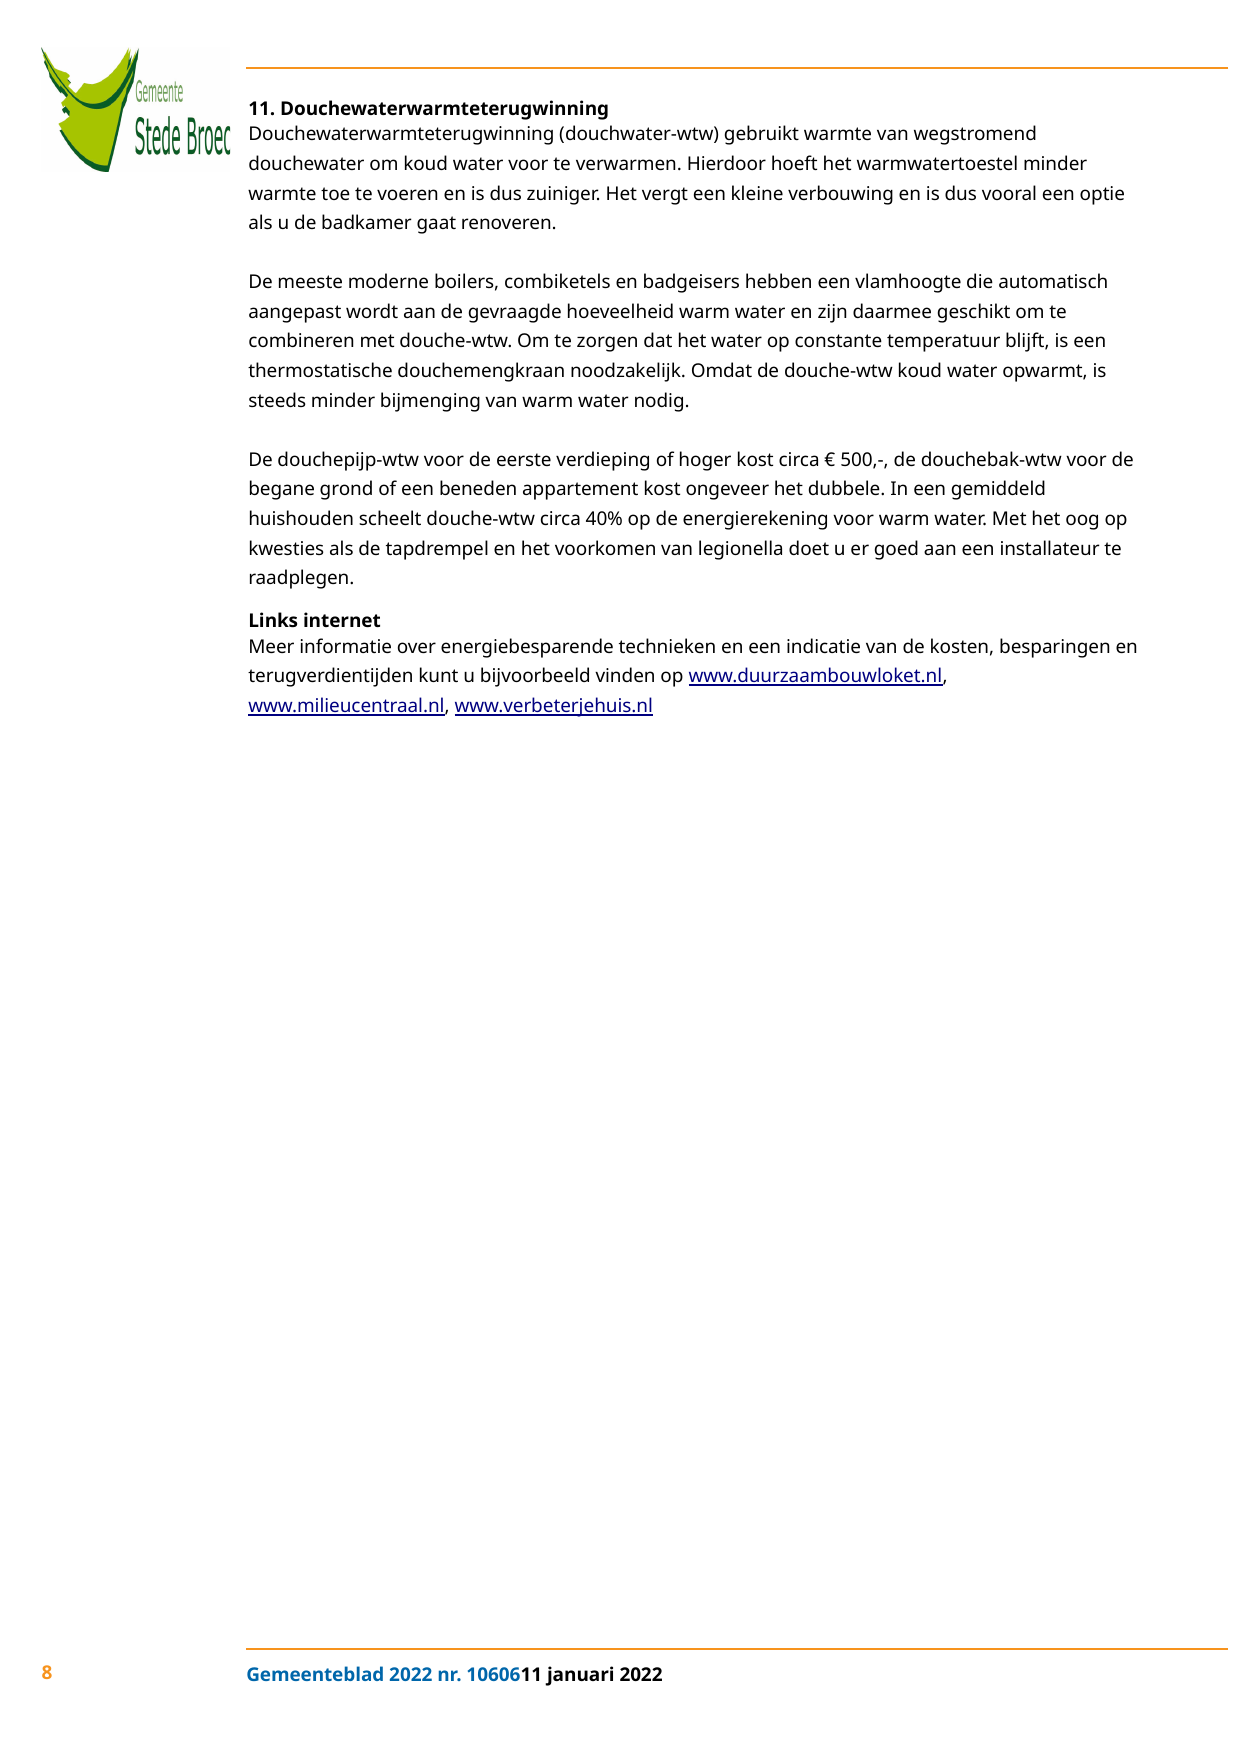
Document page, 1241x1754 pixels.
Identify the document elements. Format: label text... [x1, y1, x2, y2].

text 11. Douchewaterwarmteterugwinning [248, 95, 1152, 121]
text Meer informatie over energiebesparende technieken en een indicatie van de kosten, besparingen en terugverdientijden kunt u bijvoorbeeld vinden op www.duurzaambouwloket.nl, www.milieucentraal.nl, www.verbeterjehuis.nl [248, 633, 1152, 718]
text Links internet [248, 607, 1152, 633]
text Douchewaterwarmteterugwinning (douchwater-wtw) gebruikt warmte van wegstromend douchewater om koud water voor te verwarmen. Hierdoor hoeft het warmwatertoestel minder warmte toe te voeren en is dus zuiniger. Het vergt een kleine verbouwing en is dus vooral een optie als u de badkamer gaat renoveren. [248, 121, 1152, 235]
text De meeste moderne boilers, combiketels en badgeisers hebben een vlamhoogte die automatisch aangepast wordt aan de gevraagde hoeveelheid warm water en zijn daarmee geschikt om te combineren met douche-wtw. Om te zorgen dat het water op constante temperatuur blijft, is een thermostatische douchemengkraan noodzakelijk. Omdat de douche-wtw koud water opwarmt, is steeds minder bijmenging van warm water nodig. [248, 268, 1152, 412]
picture [41, 47, 231, 172]
text De douchepijp-wtw voor de eerste verdieping of hoger kost circa € 500,-, de douchebak-wtw voor de begane grond of een beneden appartement kost ongeveer het dubbele. In een gemiddeld huishouden scheelt douche-wtw circa 40% op de energierekening voor warm water. Met het oog op kwesties als de tapdrempel en het voorkomen van legionella doet u er goed aan een installateur te raadplegen. [248, 446, 1152, 590]
